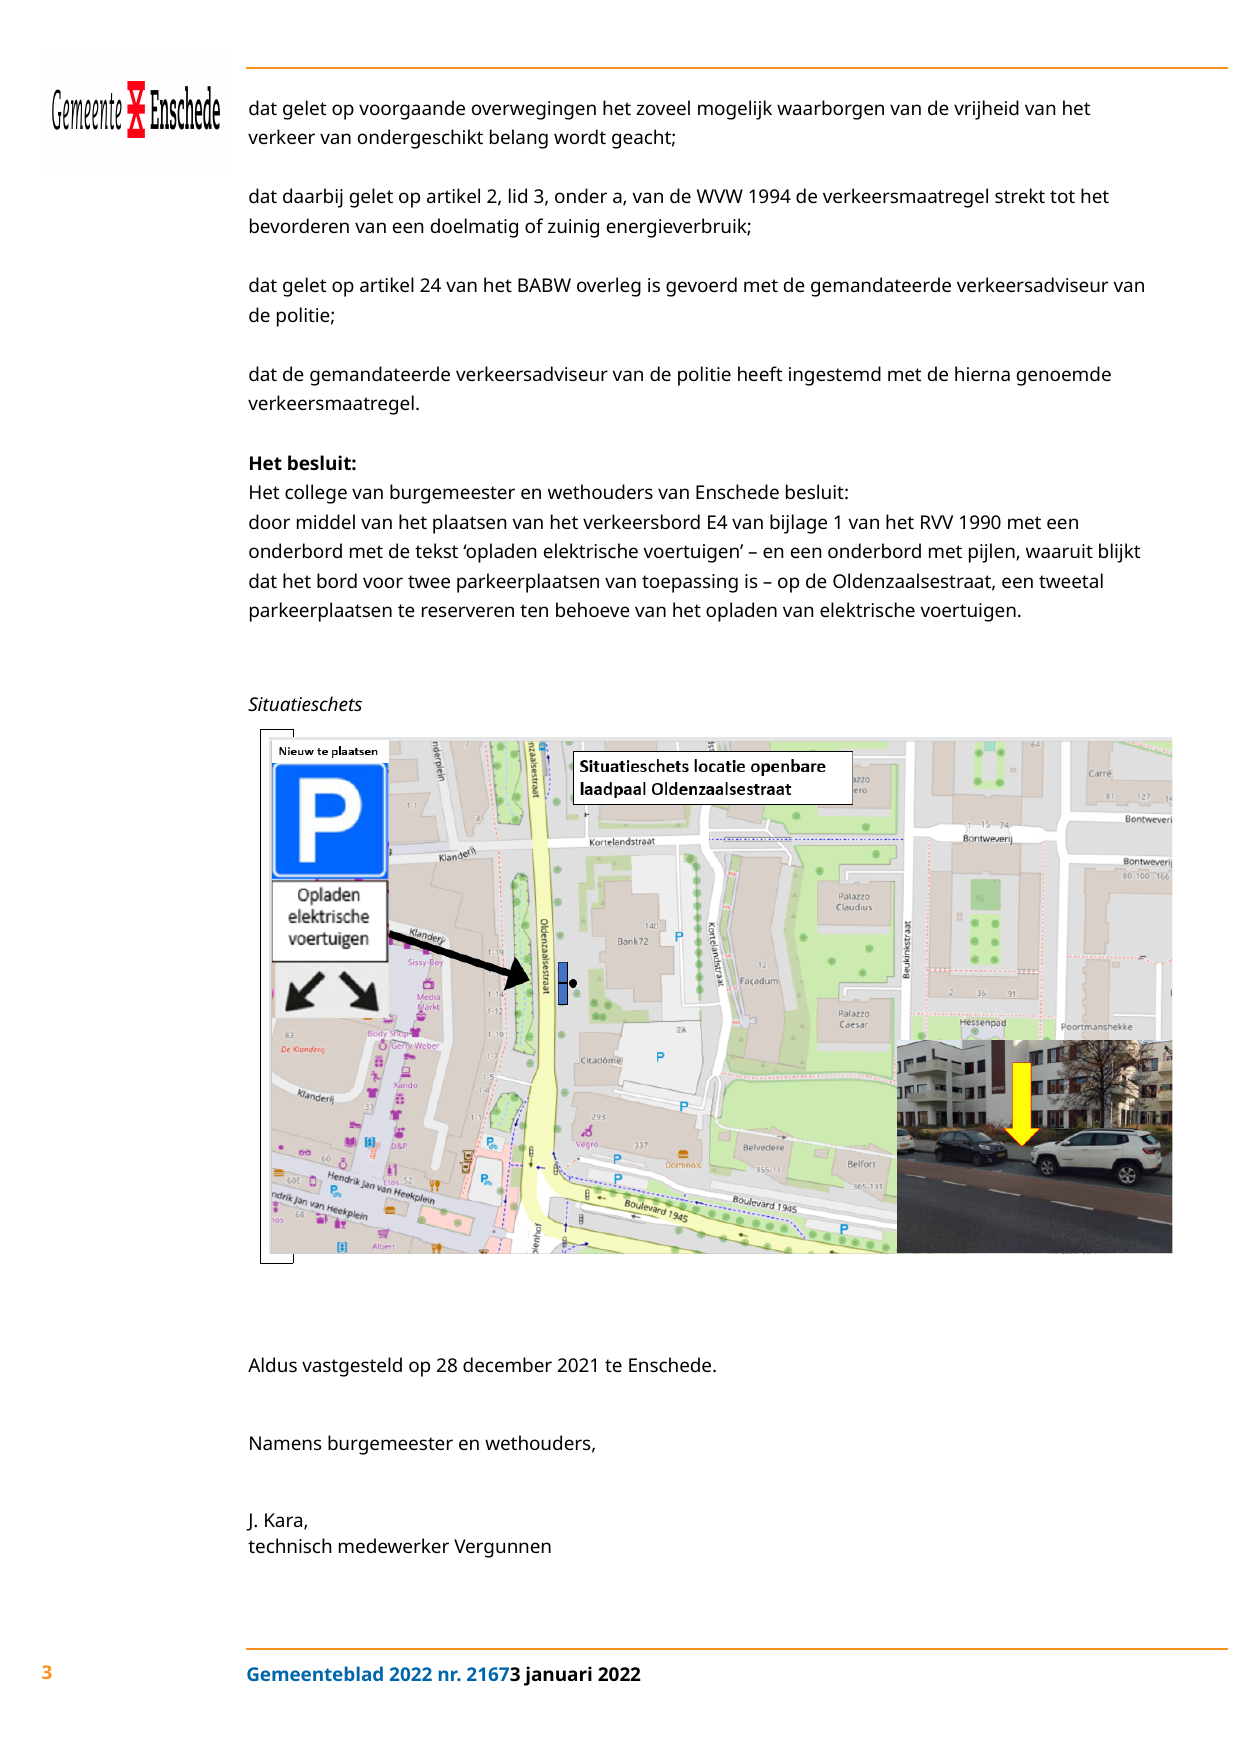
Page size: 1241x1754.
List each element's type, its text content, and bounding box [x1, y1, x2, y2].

picture [41, 47, 231, 172]
text door middel van het plaatsen van het verkeersbord E4 van bijlage 1 van het RVV 1990 met een onderbord met de tekst ‘opladen elektrische voertuigen’ – en een onderbord met pijlen, waaruit blijkt dat het bord voor twee parkeerplaatsen van toepassing is – op de Oldenzaalsestraat, een tweetal parkeerplaatsen te reserveren ten behoeve van het opladen van elektrische voertuigen. [248, 509, 1152, 623]
text Aldus vastgesteld op 28 december 2021 te Enschede. [248, 1353, 1152, 1378]
text dat gelet op voorgaande overwegingen het zoveel mogelijk waarborgen van de vrijheid van het verkeer van ondergeschikt belang wordt geacht; [248, 95, 1152, 150]
text dat de gemandateerde verkeersadviseur van de politie heeft ingestemd met de hierna genoemde verkeersmaatregel. [248, 361, 1152, 416]
text dat daarbij gelet op artikel 2, lid 3, onder a, van de WVW 1994 de verkeersmaatregel strekt tot het bevorderen van een doelmatig of zuinig energieverbruik; [248, 183, 1152, 239]
text technisch medewerker Vergunnen [248, 1533, 1152, 1558]
text dat gelet op artikel 24 van het BABW overleg is gevoerd met de gemandateerde verkeersadviseur van de politie; [248, 272, 1152, 328]
text Namens burgemeester en wethouders, [248, 1430, 1152, 1456]
text Situatieschets [248, 691, 1152, 717]
text Het besluit: [248, 450, 1152, 476]
text J. Kara, [248, 1507, 1152, 1533]
picture [268, 737, 1173, 1254]
text Het college van burgemeester en wethouders van Enschede besluit: [248, 479, 1152, 505]
